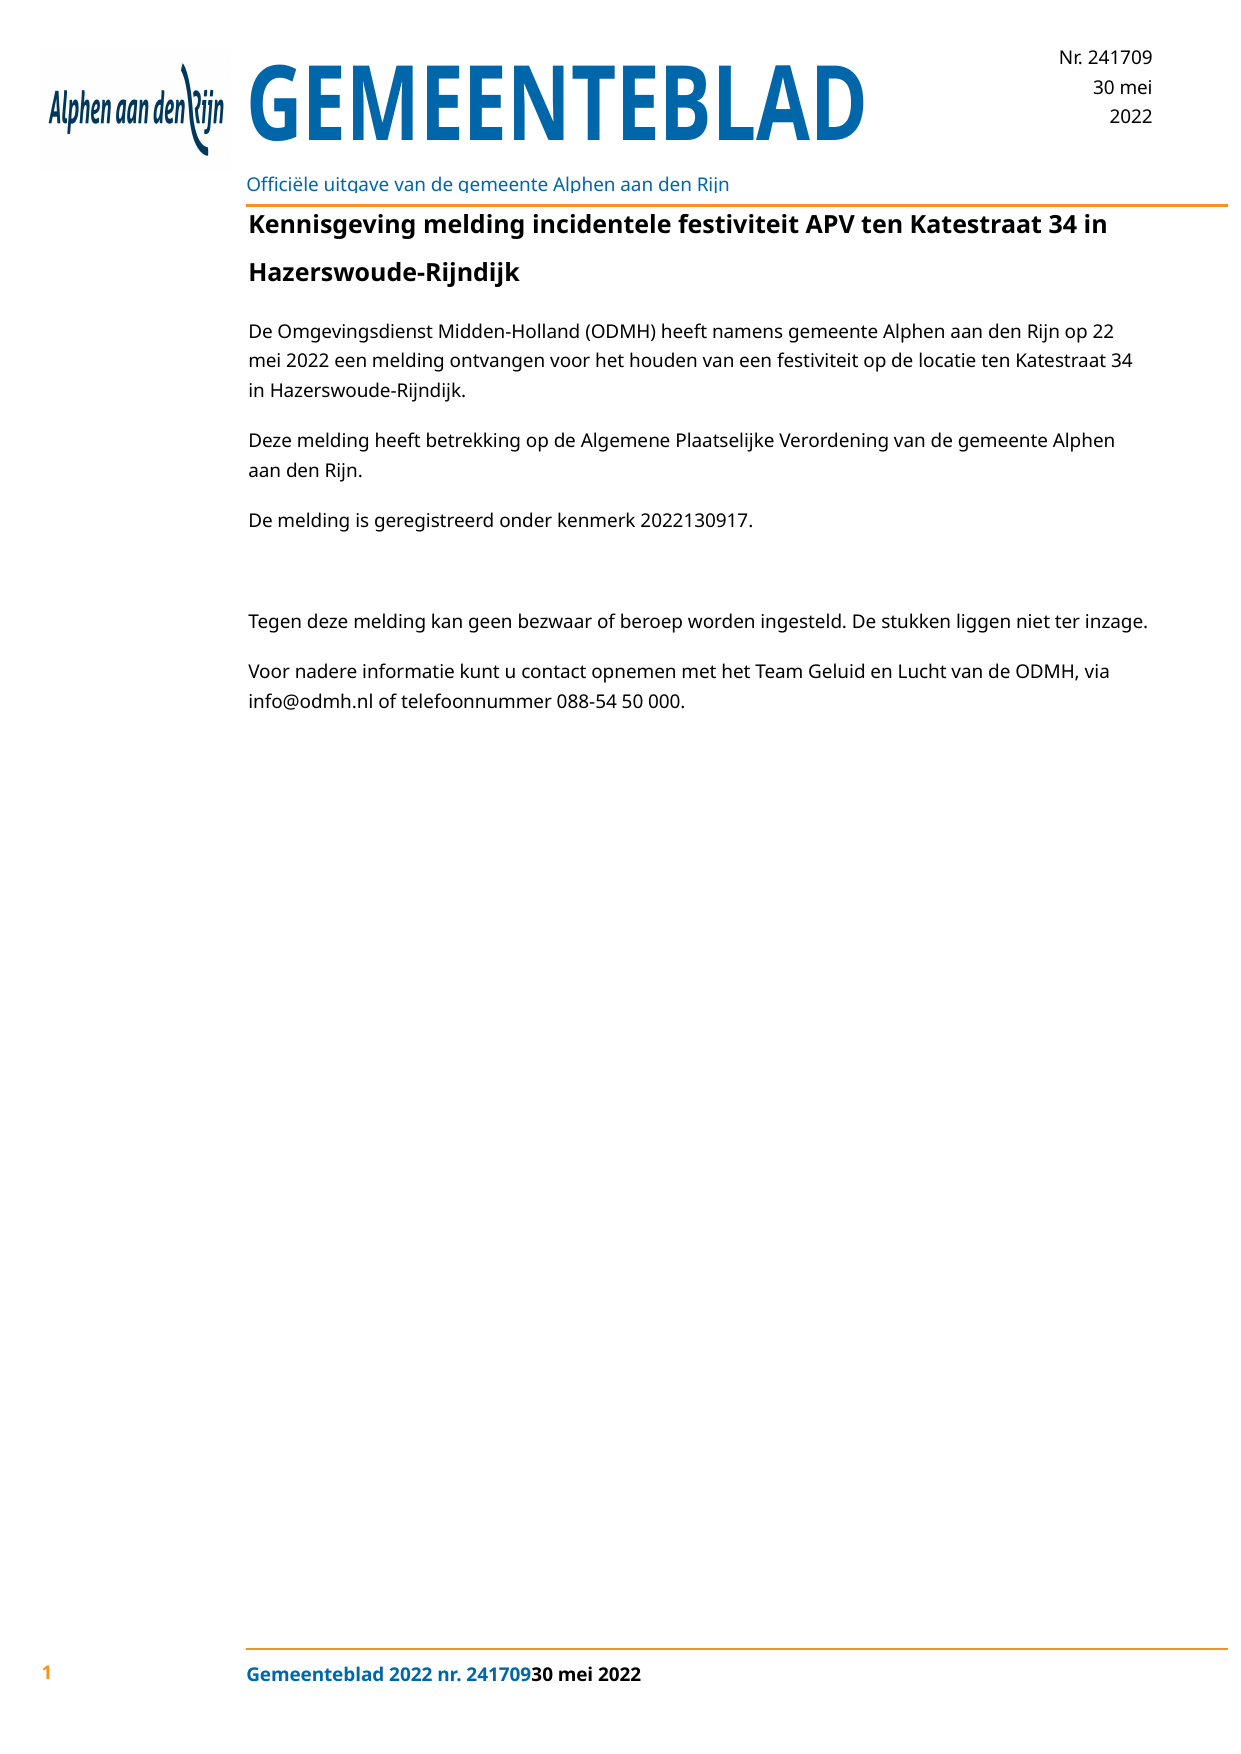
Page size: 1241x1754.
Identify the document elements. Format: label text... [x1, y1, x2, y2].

text De Omgevingsdienst Midden-Holland (ODMH) heeft namens gemeente Alphen aan den Rijn op 22 mei 2022 een melding ontvangen voor het houden van een festiviteit op de locatie ten Katestraat 34 in Hazerswoude-Rijndijk. [248, 318, 1152, 403]
text De melding is geregistreerd onder kenmerk 2022130917. [248, 507, 1152, 533]
text Tegen deze melding kan geen bezwaar of beroep worden ingesteld. De stukken liggen niet ter inzage. [248, 608, 1152, 634]
text Kennisgeving melding incidentele festiviteit APV ten Katestraat 34 in Hazerswoude-Rijndijk [248, 207, 1152, 288]
text Voor nadere informatie kunt u contact opnemen met het Team Geluid en Lucht van de ODMH, via info@odmh.nl of telefoonnummer 088-54 50 000. [248, 659, 1152, 714]
text Deze melding heeft betrekking op de Algemene Plaatselijke Verordening van de gemeente Alphen aan den Rijn. [248, 427, 1152, 483]
picture [41, 47, 231, 172]
